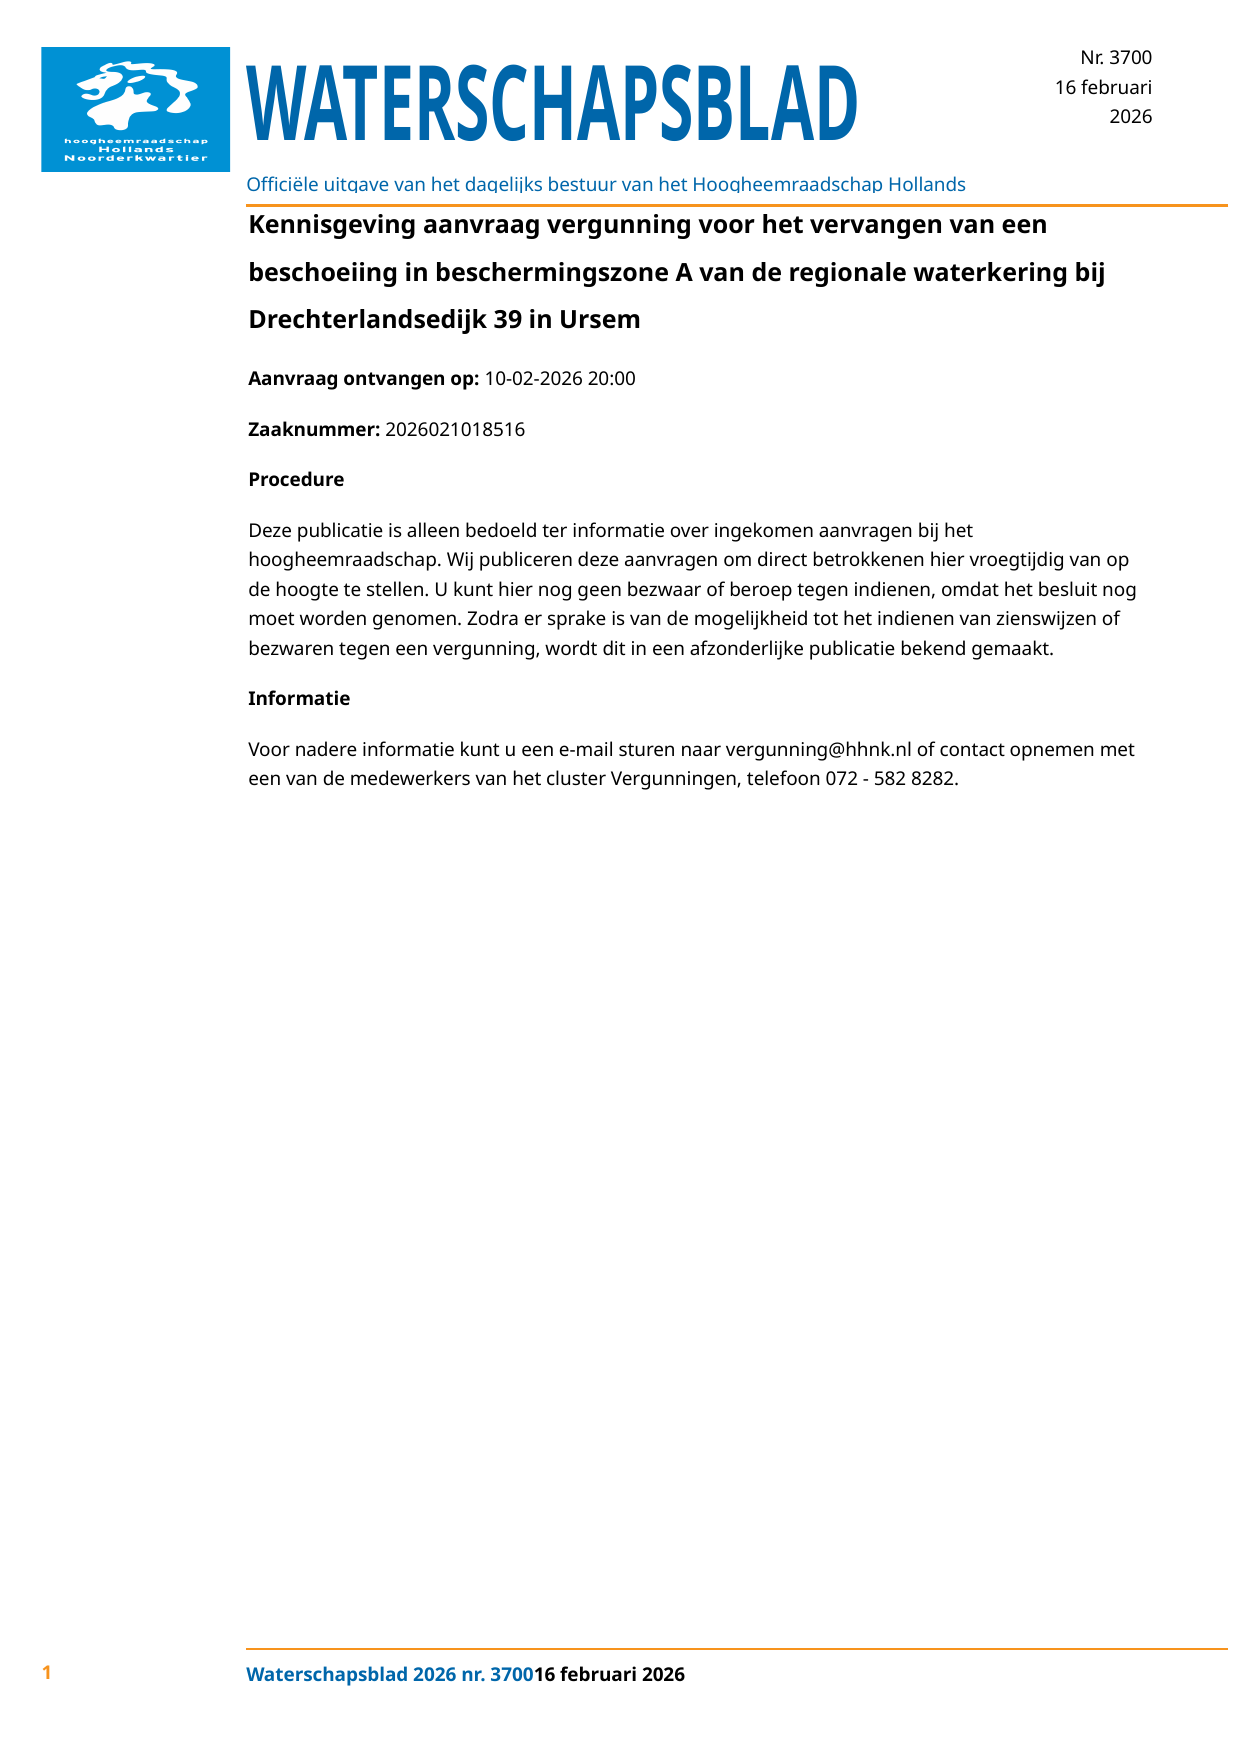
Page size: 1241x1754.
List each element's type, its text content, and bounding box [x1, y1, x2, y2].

text Deze publicatie is alleen bedoeld ter informatie over ingekomen aanvragen bij het hoogheemraadschap. Wij publiceren deze aanvragen om direct betrokkenen hier vroegtijdig van op de hoogte te stellen. U kunt hier nog geen bezwaar of beroep tegen indienen, omdat het besluit nog moet worden genomen. Zodra er sprake is van de mogelijkheid tot het indienen van zienswijzen of bezwaren tegen een vergunning, wordt dit in een afzonderlijke publicatie bekend gemaakt. [248, 517, 1152, 661]
picture [129, 76, 144, 82]
text Voor nadere informatie kunt u een e-mail sturen naar vergunning@hhnk.nl of contact opnemen met een van de medewerkers van het cluster Vergunningen, telefoon 072 - 582 8282. [248, 736, 1152, 791]
text Zaaknummer: 2026021018516 [248, 416, 1152, 442]
picture [78, 64, 122, 99]
text Aanvraag ontvangen op: 10-02-2026 20:00 [248, 366, 1152, 391]
text Informatie [248, 686, 1152, 711]
picture [118, 62, 197, 112]
picture [88, 87, 157, 130]
text Procedure [248, 466, 1152, 492]
text Kennisgeving aanvraag vergunning voor het vervangen van een beschoeiing in beschermingszone A van de regionale waterkering bij Drechterlandsedijk 39 in Ursem [248, 207, 1152, 336]
